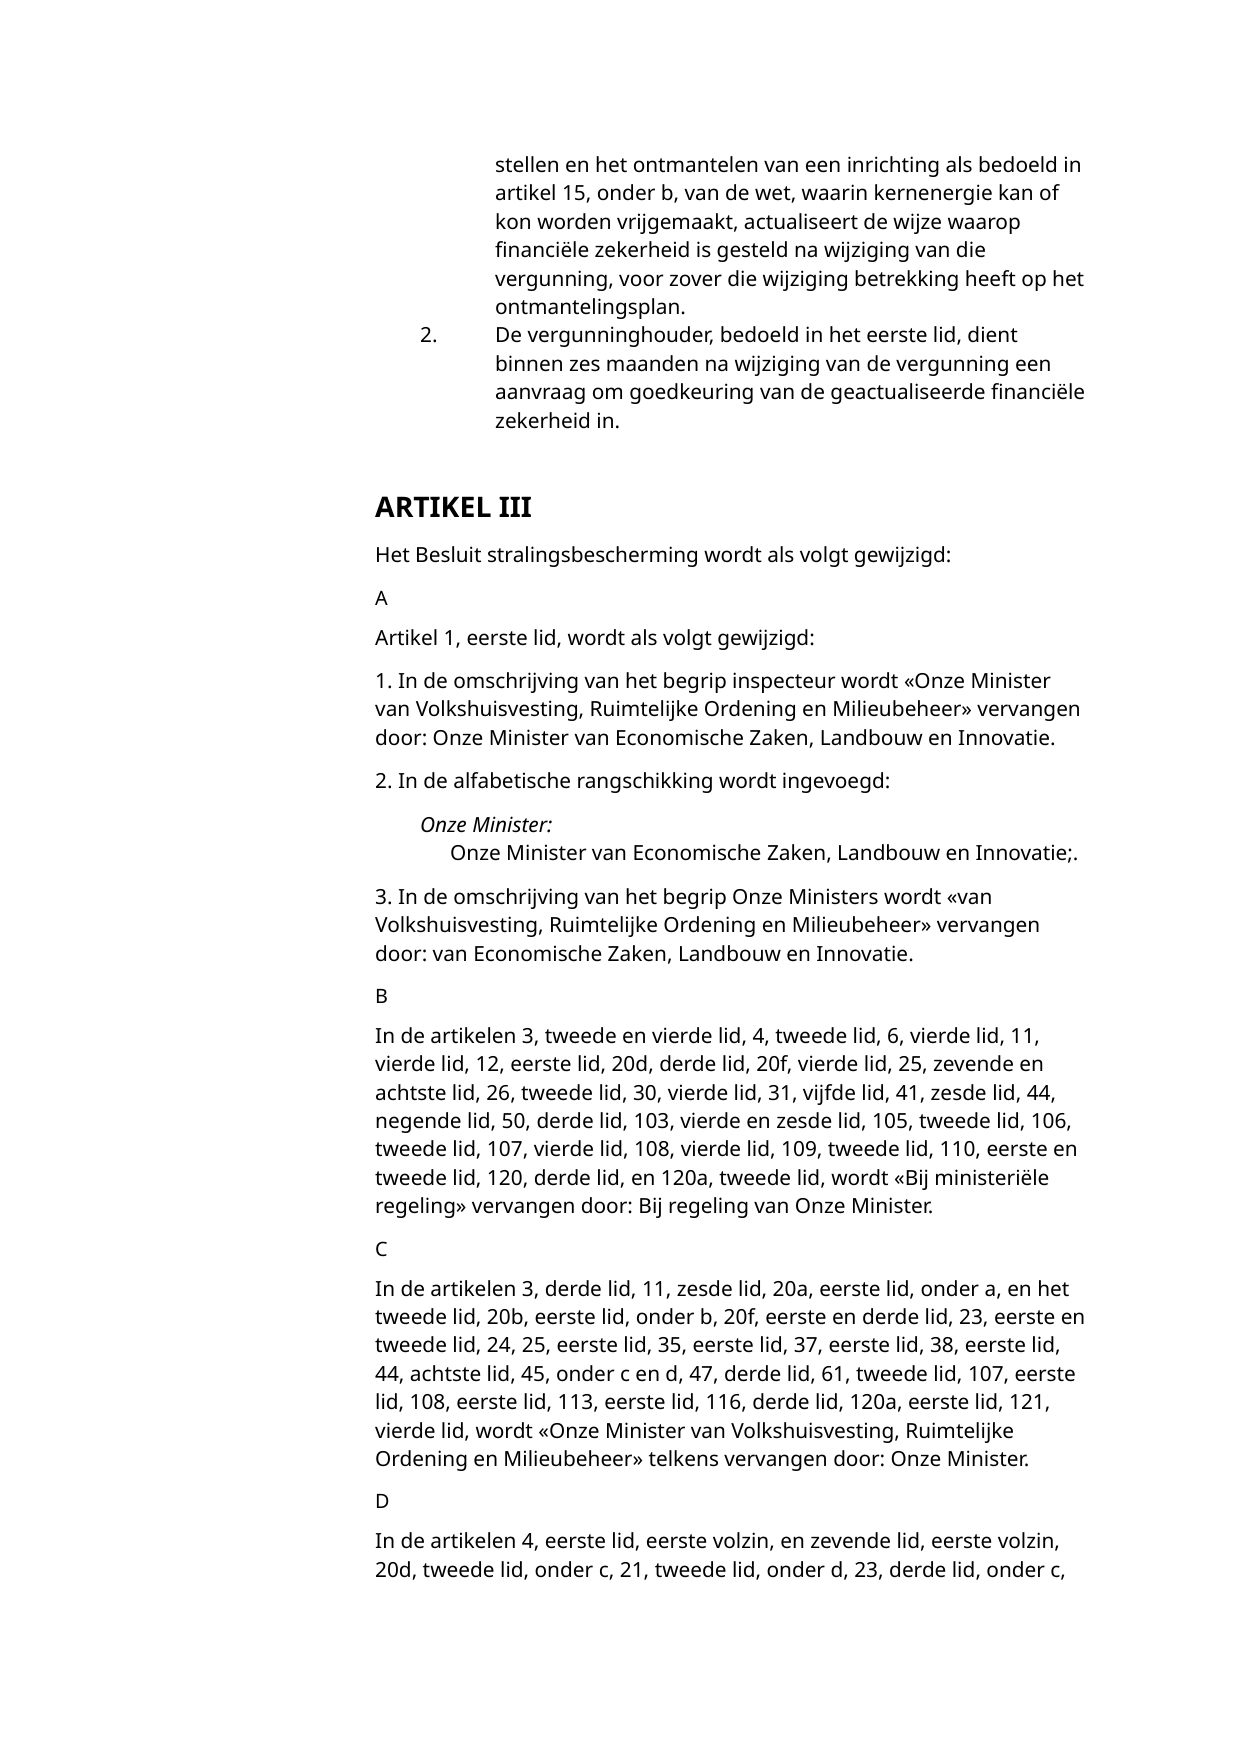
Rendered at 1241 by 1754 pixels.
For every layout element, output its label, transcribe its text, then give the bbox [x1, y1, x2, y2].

text D [375, 1488, 1090, 1515]
text In de artikelen 3, tweede en vierde lid, 4, tweede lid, 6, vierde lid, 11, vierde lid, 12, eerste lid, 20d, derde lid, 20f, vierde lid, 25, zevende en achtste lid, 26, tweede lid, 30, vierde lid, 31, vijfde lid, 41, zesde lid, 44, negende lid, 50, derde lid, 103, vierde en zesde lid, 105, tweede lid, 106, tweede lid, 107, vierde lid, 108, vierde lid, 109, tweede lid, 110, eerste en tweede lid, 120, derde lid, en 120a, tweede lid, wordt «Bij ministeriële regeling» vervangen door: Bij regeling van Onze Minister. [375, 1021, 1090, 1220]
text In de artikelen 3, derde lid, 11, zesde lid, 20a, eerste lid, onder a, en het tweede lid, 20b, eerste lid, onder b, 20f, eerste en derde lid, 23, eerste en tweede lid, 24, 25, eerste lid, 35, eerste lid, 37, eerste lid, 38, eerste lid, 44, achtste lid, 45, onder c en d, 47, derde lid, 61, tweede lid, 107, eerste lid, 108, eerste lid, 113, eerste lid, 116, derde lid, 120a, eerste lid, 121, vierde lid, wordt «Onze Minister van Volkshuisvesting, Ruimtelijke Ordening en Milieubeheer» telkens vervangen door: Onze Minister. [375, 1274, 1090, 1473]
list stellen en het ontmantelen van een inrichting als bedoeld in artikel 15, onder b, van de wet, waarin kernenergie kan of kon worden vrijgemaakt, actualiseert de wijze waarop financiële zekerheid is gesteld na wijziging van die vergunning, voor zover die wijziging betrekking heeft op het ontmantelingsplan. [420, 150, 1090, 321]
list De vergunninghouder, bedoeld in het eerste lid, dient binnen zes maanden na wijziging van de vergunning een aanvraag om goedkeuring van de geactualiseerde financiële zekerheid in. [420, 321, 1090, 434]
text In de artikelen 4, eerste lid, eerste volzin, en zevende lid, eerste volzin, 20d, tweede lid, onder c, 21, tweede lid, onder d, 23, derde lid, onder c, [375, 1526, 1090, 1583]
text Onze Minister: [420, 810, 1090, 838]
text Onze Minister van Economische Zaken, Landbouw en Innovatie;. [450, 838, 1090, 867]
text 3. In de omschrijving van het begrip Onze Ministers wordt «van Volkshuisvesting, Ruimtelijke Ordening en Milieubeheer» vervangen door: van Economische Zaken, Landbouw en Innovatie. [375, 882, 1090, 967]
subtitle ARTIKEL III [375, 487, 1090, 526]
text 2. In de alfabetische rangschikking wordt ingevoegd: [375, 766, 1090, 795]
text C [375, 1235, 1090, 1262]
text 1. In de omschrijving van het begrip inspecteur wordt «Onze Minister van Volkshuisvesting, Ruimtelijke Ordening en Milieubeheer» vervangen door: Onze Minister van Economische Zaken, Landbouw en Innovatie. [375, 666, 1090, 751]
text Artikel 1, eerste lid, wordt als volgt gewijzigd: [375, 623, 1090, 651]
text Het Besluit stralingsbescherming wordt als volgt gewijzigd: [375, 541, 1090, 569]
text B [375, 982, 1090, 1009]
text A [375, 584, 1090, 611]
